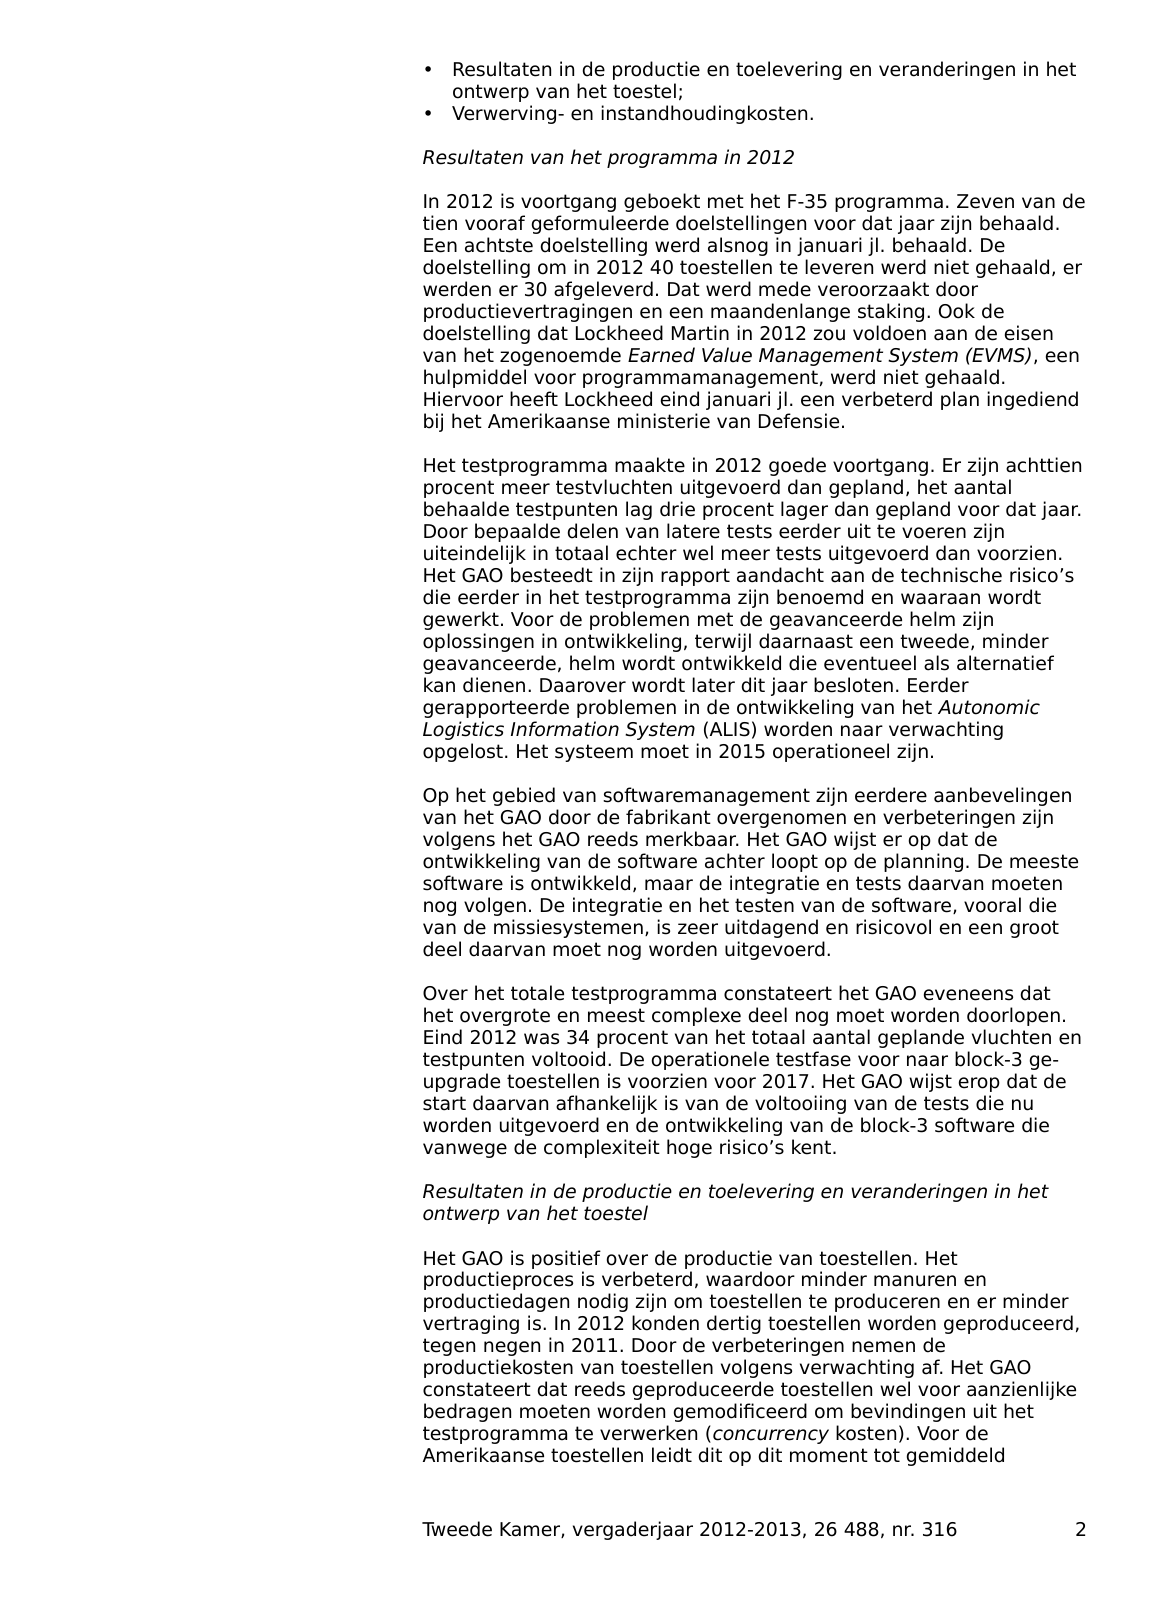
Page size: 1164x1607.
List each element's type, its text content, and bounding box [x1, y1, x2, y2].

subtitle Resultaten in de productie en toelevering en veranderingen in het ontwerp van het toestel [422, 1181, 1087, 1225]
text • Verwerving- en instandhoudingkosten. [422, 103, 1087, 125]
text Op het gebied van softwaremanagement zijn eerdere aanbevelingen van het GAO door de fabrikant overgenomen en verbeteringen zijn volgens het GAO reeds merkbaar. Het GAO wijst er op dat de ontwikkeling van de software achter loopt op de planning. De meeste software is ontwikkeld, maar de integratie en tests daarvan moeten nog volgen. De integratie en het testen van de software, vooral die van de missiesystemen, is zeer uitdagend en risicovol en een groot deel daarvan moet nog worden uitgevoerd. [422, 785, 1087, 961]
subtitle Resultaten van het programma in 2012 [422, 147, 1087, 169]
text Het testprogramma maakte in 2012 goede voortgang. Er zijn achttien procent meer testvluchten uitgevoerd dan gepland, het aantal behaalde testpunten lag drie procent lager dan gepland voor dat jaar. Door bepaalde delen van latere tests eerder uit te voeren zijn uiteindelijk in totaal echter wel meer tests uitgevoerd dan voorzien. Het GAO besteedt in zijn rapport aandacht aan de technische risico’s die eerder in het testprogramma zijn benoemd en waaraan wordt gewerkt. Voor de problemen met de geavanceerde helm zijn oplossingen in ontwikkeling, terwijl daarnaast een tweede, minder geavanceerde, helm wordt ontwikkeld die eventueel als alternatief kan dienen. Daarover wordt later dit jaar besloten. Eerder gerapporteerde problemen in de ontwikkeling van het Autonomic Logistics Information System (ALIS) worden naar verwachting opgelost. Het systeem moet in 2015 operationeel zijn. [422, 455, 1087, 763]
text Het GAO is positief over de productie van toestellen. Het productieproces is verbeterd, waardoor minder manuren en productiedagen nodig zijn om toestellen te produceren en er minder vertraging is. In 2012 konden dertig toestellen worden geproduceerd, tegen negen in 2011. Door de verbeteringen nemen de productiekosten van toestellen volgens verwachting af. Het GAO constateert dat reeds geproduceerde toestellen wel voor aanzienlijke bedragen moeten worden gemodificeerd om bevindingen uit het testprogramma te verwerken (concurrency kosten). Voor de Amerikaanse toestellen leidt dit op dit moment tot gemiddeld [422, 1247, 1087, 1467]
text • Resultaten in de productie en toelevering en veranderingen in het ontwerp van het toestel; [422, 59, 1087, 103]
text In 2012 is voortgang geboekt met het F-35 programma. Zeven van de tien vooraf geformuleerde doelstellingen voor dat jaar zijn behaald. Een achtste doelstelling werd alsnog in januari jl. behaald. De doelstelling om in 2012 40 toestellen te leveren werd niet gehaald, er werden er 30 afgeleverd. Dat werd mede veroorzaakt door productievertragingen en een maandenlange staking. Ook de doelstelling dat Lockheed Martin in 2012 zou voldoen aan de eisen van het zogenoemde Earned Value Management System (EVMS), een hulpmiddel voor programmamanagement, werd niet gehaald. Hiervoor heeft Lockheed eind januari jl. een verbeterd plan ingediend bij het Amerikaanse ministerie van Defensie. [422, 191, 1087, 433]
text Over het totale testprogramma constateert het GAO eveneens dat het overgrote en meest complexe deel nog moet worden doorlopen. Eind 2012 was 34 procent van het totaal aantal geplande vluchten en testpunten voltooid. De operationele testfase voor naar block-3 ge-upgrade toestellen is voorzien voor 2017. Het GAO wijst erop dat de start daarvan afhankelijk is van de voltooiing van de tests die nu worden uitgevoerd en de ontwikkeling van de block-3 software die vanwege de complexiteit hoge risico’s kent. [422, 983, 1087, 1159]
